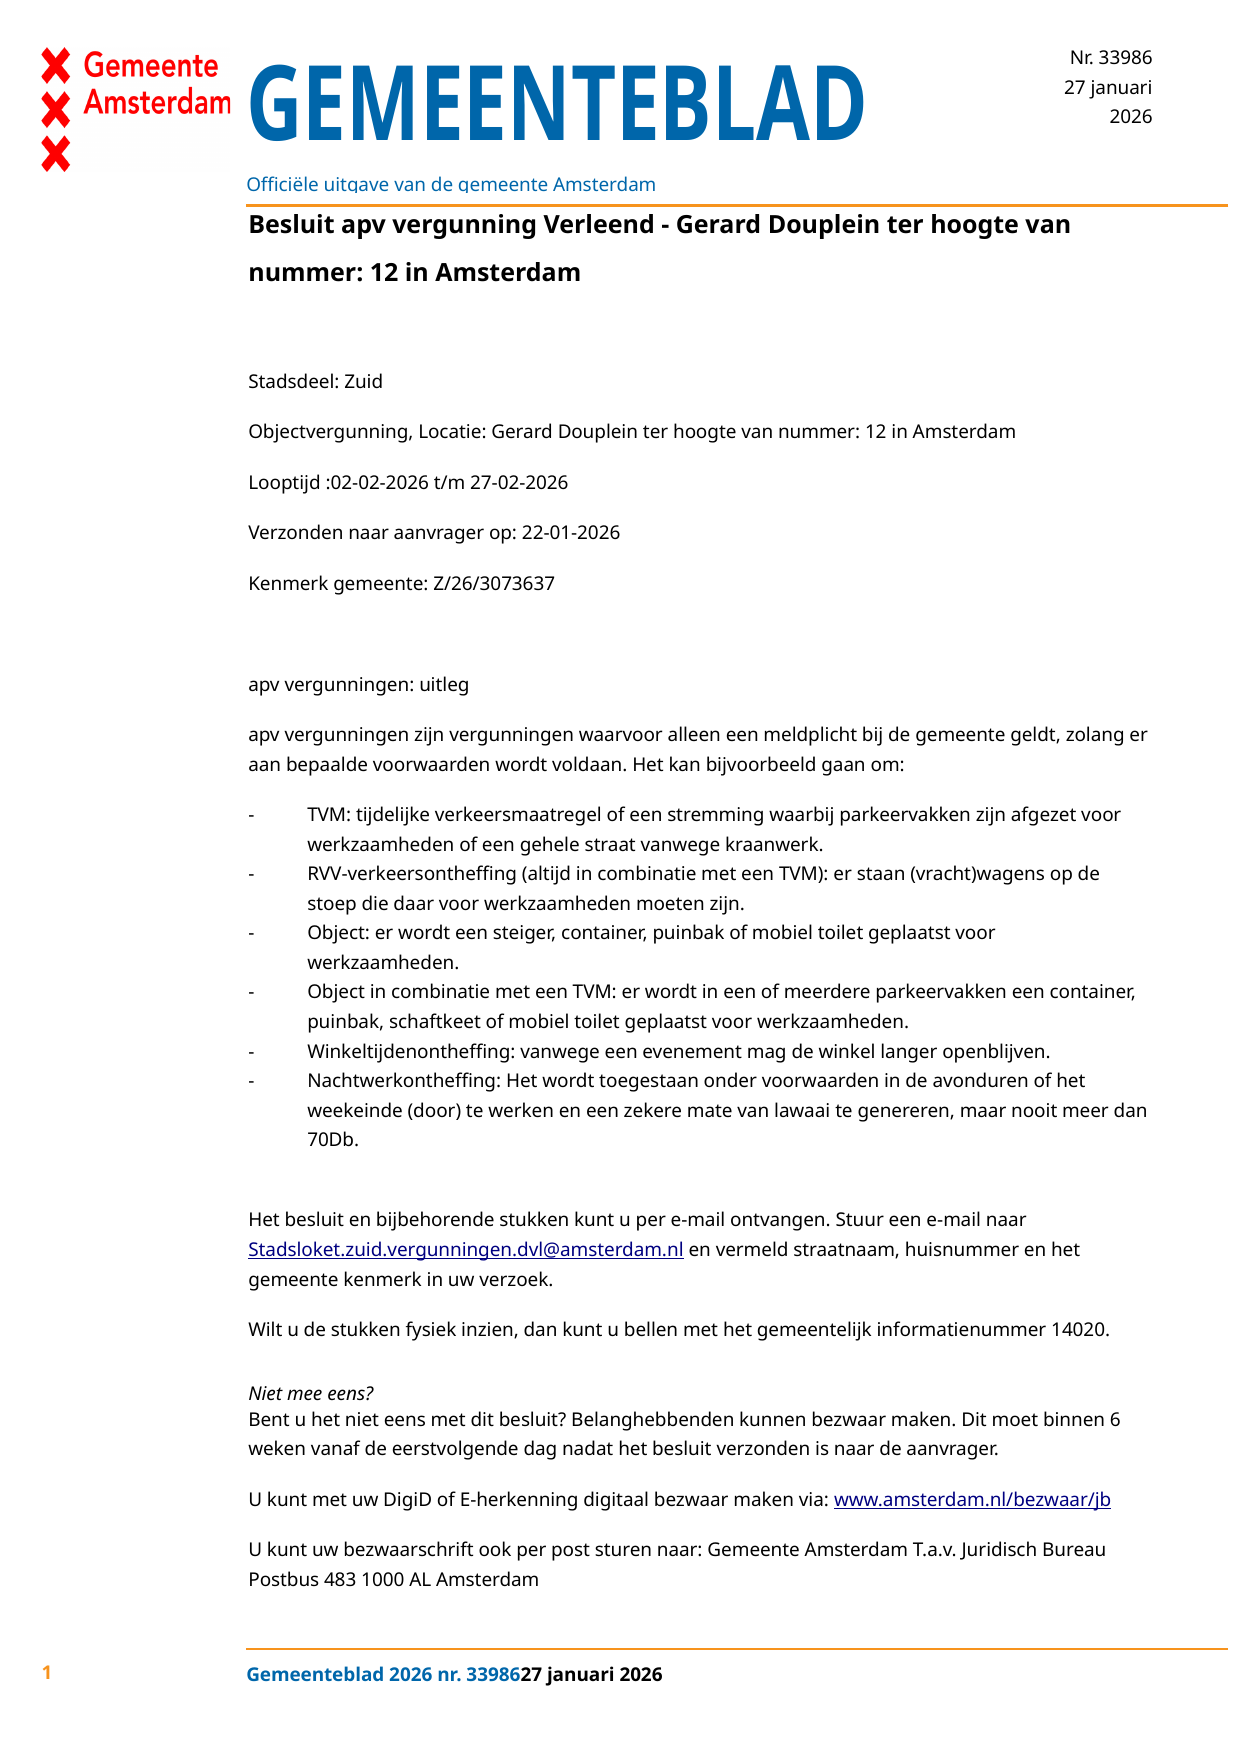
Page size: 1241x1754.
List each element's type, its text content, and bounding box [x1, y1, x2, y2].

text Het besluit en bijbehorende stukken kunt u per e-mail ontvangen. Stuur een e-mail naar Stadsloket.zuid.vergunningen.dvl@amsterdam.nl en vermeld straatnaam, huisnummer en het gemeente kenmerk in uw verzoek. [248, 1207, 1152, 1292]
list Object: er wordt een steiger, container, puinbak of mobiel toilet geplaatst voor werkzaamheden. [248, 919, 1152, 975]
text Bent u het niet eens met dit besluit? Belanghebbenden kunnen bezwaar maken. Dit moet binnen 6 weken vanaf de eerstvolgende dag nadat het besluit verzonden is naar de aanvrager. [248, 1406, 1152, 1461]
text Verzonden naar aanvrager op: 22-01-2026 [248, 519, 1152, 545]
text Kenmerk gemeente: Z/26/3073637 [248, 570, 1152, 596]
text apv vergunningen: uitleg [248, 671, 1152, 697]
list RVV-verkeersontheffing (altijd in combinatie met een TVM): er staan (vracht)wagens op de stoep die daar voor werkzaamheden moeten zijn. [248, 860, 1152, 916]
text Besluit apv vergunning Verleend - Gerard Douplein ter hoogte van nummer: 12 in Amsterdam [248, 207, 1152, 288]
text U kunt met uw DigiD of E-herkenning digitaal bezwaar maken via: www.amsterdam.nl/bezwaar/jb [248, 1486, 1152, 1512]
text apv vergunningen zijn vergunningen waarvoor alleen een meldplicht bij de gemeente geldt, zolang er aan bepaalde voorwaarden wordt voldaan. Het kan bijvoorbeeld gaan om: [248, 721, 1152, 777]
text Niet mee eens? [248, 1380, 1152, 1406]
list TVM: tijdelijke verkeersmaatregel of een stremming waarbij parkeervakken zijn afgezet voor werkzaamheden of een gehele straat vanwege kraanwerk. [248, 801, 1152, 857]
text Objectvergunning, Locatie: Gerard Douplein ter hoogte van nummer: 12 in Amsterdam [248, 419, 1152, 444]
picture [41, 47, 231, 172]
list Winkeltijdenontheffing: vanwege een evenement mag de winkel langer openblijven. [248, 1038, 1152, 1064]
text Stadsdeel: Zuid [248, 368, 1152, 394]
list Nachtwerkontheffing: Het wordt toegestaan onder voorwaarden in de avonduren of het weekeinde (door) te werken en een zekere mate van lawaai te genereren, maar nooit meer dan 70Db. [248, 1067, 1152, 1152]
list Object in combinatie met een TVM: er wordt in een of meerdere parkeervakken een container, puinbak, schaftkeet of mobiel toilet geplaatst voor werkzaamheden. [248, 979, 1152, 1034]
text Wilt u de stukken fysiek inzien, dan kunt u bellen met het gemeentelijk informatienummer 14020. [248, 1316, 1152, 1342]
text Looptijd :02-02-2026 t/m 27-02-2026 [248, 469, 1152, 495]
text U kunt uw bezwaarschrift ook per post sturen naar: Gemeente Amsterdam T.a.v. Juridisch Bureau Postbus 483 1000 AL Amsterdam [248, 1536, 1152, 1592]
